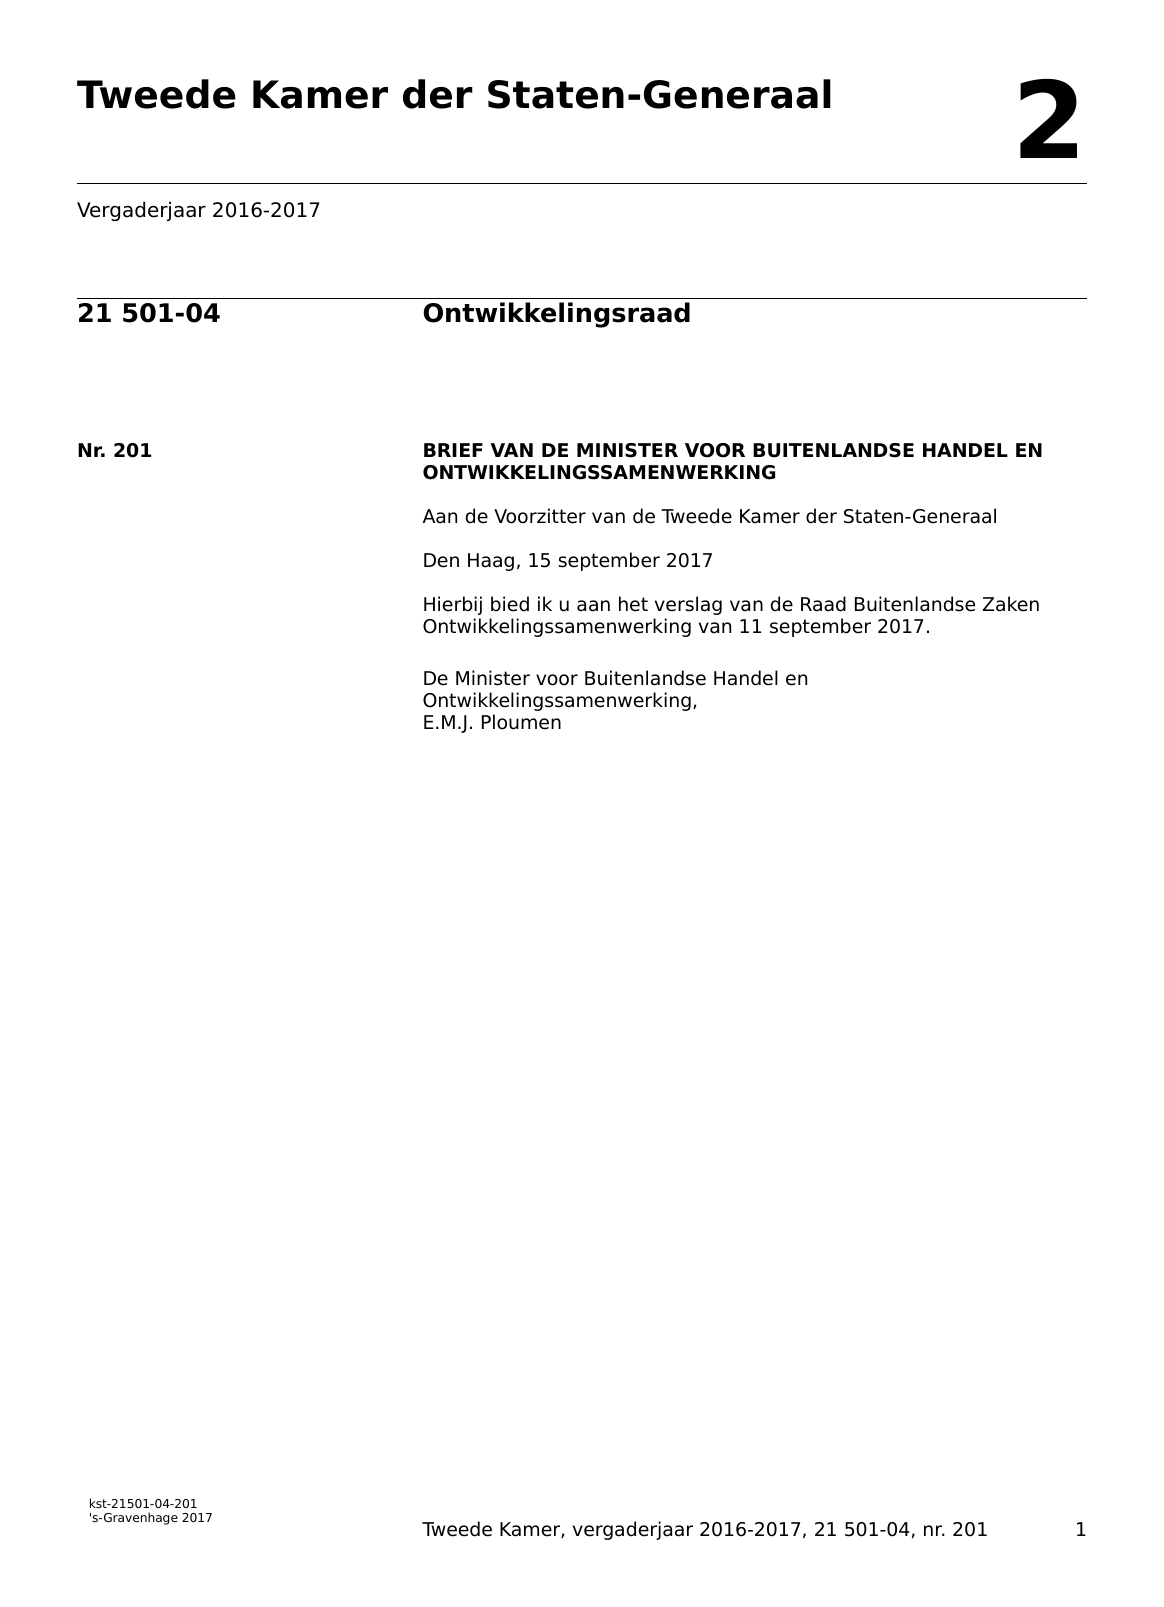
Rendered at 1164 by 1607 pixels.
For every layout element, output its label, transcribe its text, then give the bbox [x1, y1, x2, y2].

table_header Tweede Kamer der Staten-Generaal [77, 59, 886, 183]
text kst-21501-04-201 [88, 1497, 323, 1511]
table_cell Vergaderjaar 2016-2017 [77, 184, 1087, 298]
text De Minister voor Buitenlandse Handel en Ontwikkelingssamenwerking, E.M.J. Ploumen [422, 668, 1087, 734]
text Aan de Voorzitter van de Tweede Kamer der Staten-Generaal [422, 506, 1087, 528]
text Hierbij bied ik u aan het verslag van de Raad Buitenlandse Zaken Ontwikkelingssamenwerking van 11 september 2017. [422, 594, 1087, 638]
table_header 2 [886, 59, 1087, 183]
subtitle Nr. 201 BRIEF VAN DE MINISTER VOOR BUITENLANDSE HANDEL EN ONTWIKKELINGSSAMENWERKING [77, 440, 1087, 484]
text Den Haag, 15 september 2017 [422, 550, 1087, 572]
subtitle 21 501-04 Ontwikkelingsraad [77, 299, 1087, 329]
text 's-Gravenhage 2017 [88, 1511, 323, 1525]
